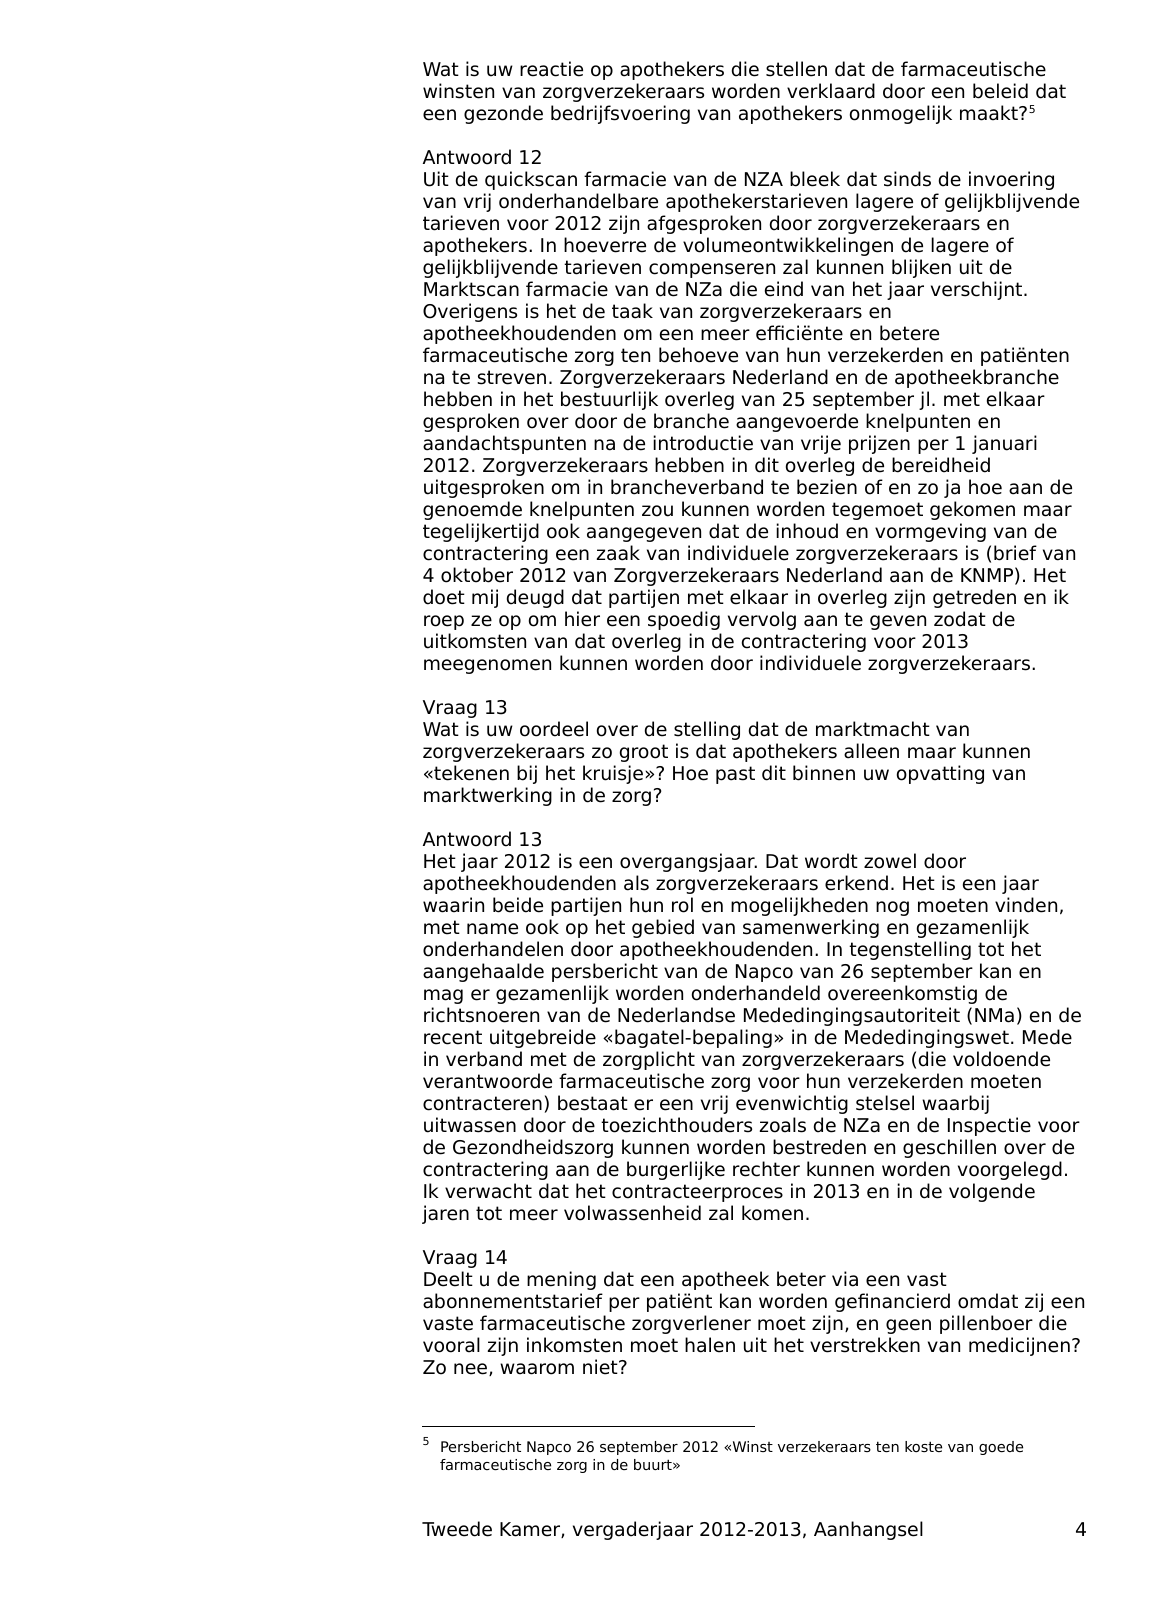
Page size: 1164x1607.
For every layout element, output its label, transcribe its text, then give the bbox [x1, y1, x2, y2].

text Antwoord 13 [422, 829, 1087, 851]
text Wat is uw oordeel over de stelling dat de marktmacht van zorgverzekeraars zo groot is dat apothekers alleen maar kunnen «tekenen bij het kruisje»? Hoe past dit binnen uw opvatting van marktwerking in de zorg? [422, 719, 1087, 807]
text Vraag 13 [422, 697, 1087, 719]
text Vraag 14 [422, 1247, 1087, 1269]
text Antwoord 12 [422, 147, 1087, 169]
text Uit de quickscan farmacie van de NZA bleek dat sinds de invoering van vrij onderhandelbare apothekerstarieven lagere of gelijkblijvende tarieven voor 2012 zijn afgesproken door zorgverzekeraars en apothekers. In hoeverre de volumeontwikkelingen de lagere of gelijkblijvende tarieven compenseren zal kunnen blijken uit de Marktscan farmacie van de NZa die eind van het jaar verschijnt. Overigens is het de taak van zorgverzekeraars en apotheekhoudenden om een meer efficiënte en betere farmaceutische zorg ten behoeve van hun verzekerden en patiënten na te streven. Zorgverzekeraars Nederland en de apotheekbranche hebben in het bestuurlijk overleg van 25 september jl. met elkaar gesproken over door de branche aangevoerde knelpunten en aandachtspunten na de introductie van vrije prijzen per 1 januari 2012. Zorgverzekeraars hebben in dit overleg de bereidheid uitgesproken om in brancheverband te bezien of en zo ja hoe aan de genoemde knelpunten zou kunnen worden tegemoet gekomen maar tegelijkertijd ook aangegeven dat de inhoud en vormgeving van de contractering een zaak van individuele zorgverzekeraars is (brief van 4 oktober 2012 van Zorgverzekeraars Nederland aan de KNMP). Het doet mij deugd dat partijen met elkaar in overleg zijn getreden en ik roep ze op om hier een spoedig vervolg aan te geven zodat de uitkomsten van dat overleg in de contractering voor 2013 meegenomen kunnen worden door individuele zorgverzekeraars. [422, 169, 1087, 675]
text Het jaar 2012 is een overgangsjaar. Dat wordt zowel door apotheekhoudenden als zorgverzekeraars erkend. Het is een jaar waarin beide partijen hun rol en mogelijkheden nog moeten vinden, met name ook op het gebied van samenwerking en gezamenlijk onderhandelen door apotheekhoudenden. In tegenstelling tot het aangehaalde persbericht van de Napco van 26 september kan en mag er gezamenlijk worden onderhandeld overeenkomstig de richtsnoeren van de Nederlandse Mededingingsautoriteit (NMa) en de recent uitgebreide «bagatel-bepaling» in de Mededingingswet. Mede in verband met de zorgplicht van zorgverzekeraars (die voldoende verantwoorde farmaceutische zorg voor hun verzekerden moeten contracteren) bestaat er een vrij evenwichtig stelsel waarbij uitwassen door de toezichthouders zoals de NZa en de Inspectie voor de Gezondheidszorg kunnen worden bestreden en geschillen over de contractering aan de burgerlijke rechter kunnen worden voorgelegd. Ik verwacht dat het contracteerproces in 2013 en in de volgende jaren tot meer volwassenheid zal komen. [422, 851, 1087, 1224]
text Wat is uw reactie op apothekers die stellen dat de farmaceutische winsten van zorgverzekeraars worden verklaard door een beleid dat een gezonde bedrijfsvoering van apothekers onmogelijk maakt? [422, 59, 1087, 125]
text Persbericht Napco 26 september 2012 «Winst verzekeraars ten koste van goede farmaceutische zorg in de buurt» [422, 1435, 1087, 1474]
text Deelt u de mening dat een apotheek beter via een vast abonnementstarief per patiënt kan worden gefinancierd omdat zij een vaste farmaceutische zorgverlener moet zijn, en geen pillenboer die vooral zijn inkomsten moet halen uit het verstrekken van medicijnen? Zo nee, waarom niet? [422, 1269, 1087, 1379]
